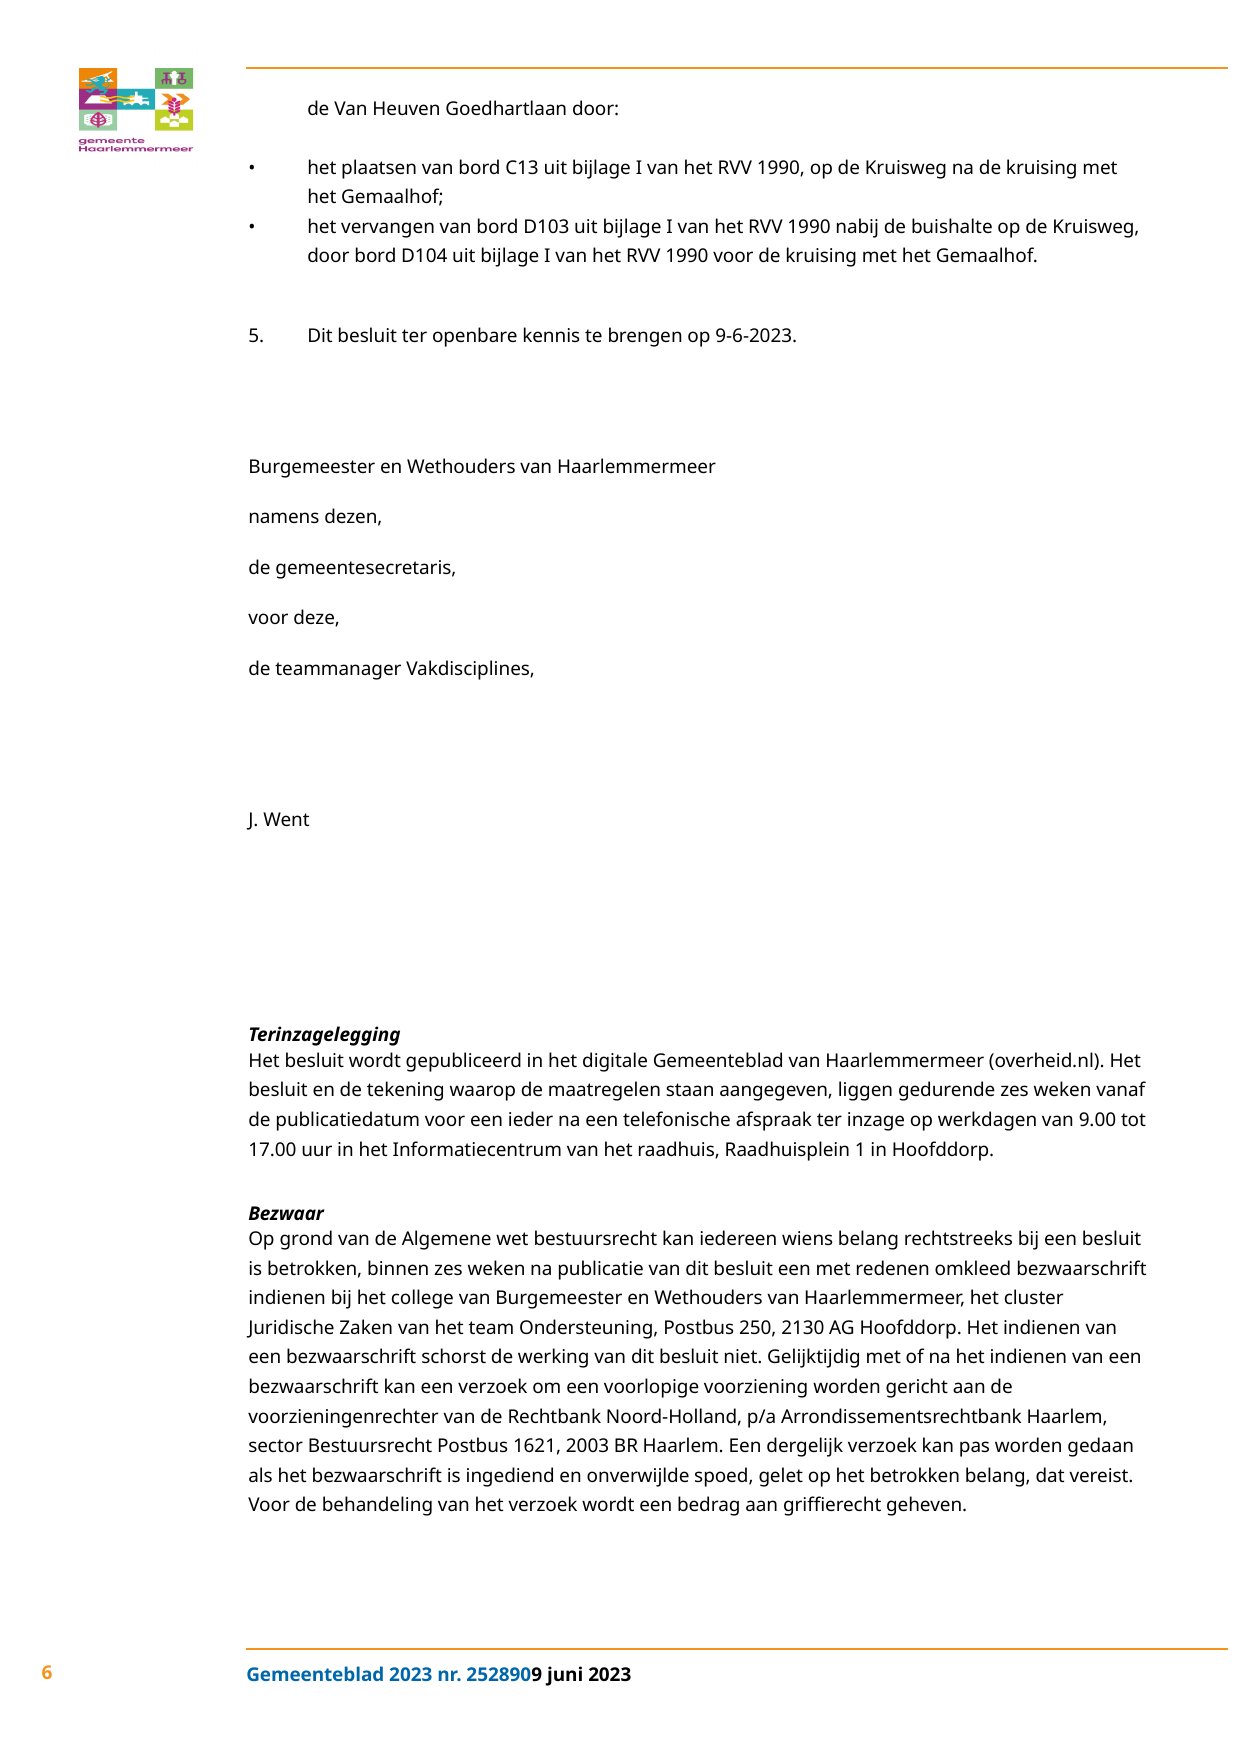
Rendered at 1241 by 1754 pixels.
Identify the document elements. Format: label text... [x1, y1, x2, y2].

list de Van Heuven Goedhartlaan door: [248, 95, 1152, 121]
text Het besluit wordt gepubliceerd in het digitale Gemeenteblad van Haarlemmermeer (overheid.nl). Het besluit en de tekening waarop de maatregelen staan aangegeven, liggen gedurende zes weken vanaf de publicatiedatum voor een ieder na een telefonische afspraak ter inzage op werkdagen van 9.00 tot 17.00 uur in het Informatiecentrum van het raadhuis, Raadhuisplein 1 in Hoofddorp. [248, 1047, 1152, 1161]
text Burgemeester en Wethouders van Haarlemmermeer [248, 453, 1152, 479]
list het plaatsen van bord C13 uit bijlage I van het RVV 1990, op de Kruisweg na de kruising met het Gemaalhof; [248, 154, 1152, 209]
text Terinzagelegging [248, 1021, 1152, 1047]
text de gemeentesecretaris, [248, 554, 1152, 580]
list het vervangen van bord D103 uit bijlage I van het RVV 1990 nabij de buishalte op de Kruisweg, door bord D104 uit bijlage I van het RVV 1990 voor de kruising met het Gemaalhof. [248, 213, 1152, 268]
text Op grond van de Algemene wet bestuursrecht kan iedereen wiens belang rechtstreeks bij een besluit is betrokken, binnen zes weken na publicatie van dit besluit een met redenen omkleed bezwaarschrift indienen bij het college van Burgemeester en Wethouders van Haarlemmermeer, het cluster Juridische Zaken van het team Ondersteuning, Postbus 250, 2130 AG Hoofddorp. Het indienen van een bezwaarschrift schorst de werking van dit besluit niet. Gelijktijdig met of na het indienen van een bezwaarschrift kan een verzoek om een voorlopige voorziening worden gericht aan de voorzieningenrechter van de Rechtbank Noord-Holland, p/a Arrondissementsrechtbank Haarlem, sector Bestuursrecht Postbus 1621, 2003 BR Haarlem. Een dergelijk verzoek kan pas worden gedaan als het bezwaarschrift is ingediend en onverwijlde spoed, gelet op het betrokken belang, dat vereist. Voor de behandeling van het verzoek wordt een bedrag aan griffierecht geheven. [248, 1225, 1152, 1517]
text namens dezen, [248, 503, 1152, 529]
text Bezwaar [248, 1200, 1152, 1225]
list Dit besluit ter openbare kennis te brengen op 9-6-2023. [248, 323, 1152, 348]
text de teammanager Vakdisciplines, [248, 655, 1152, 681]
text voor deze, [248, 604, 1152, 630]
picture [41, 47, 231, 172]
text J. Went [248, 806, 1152, 832]
